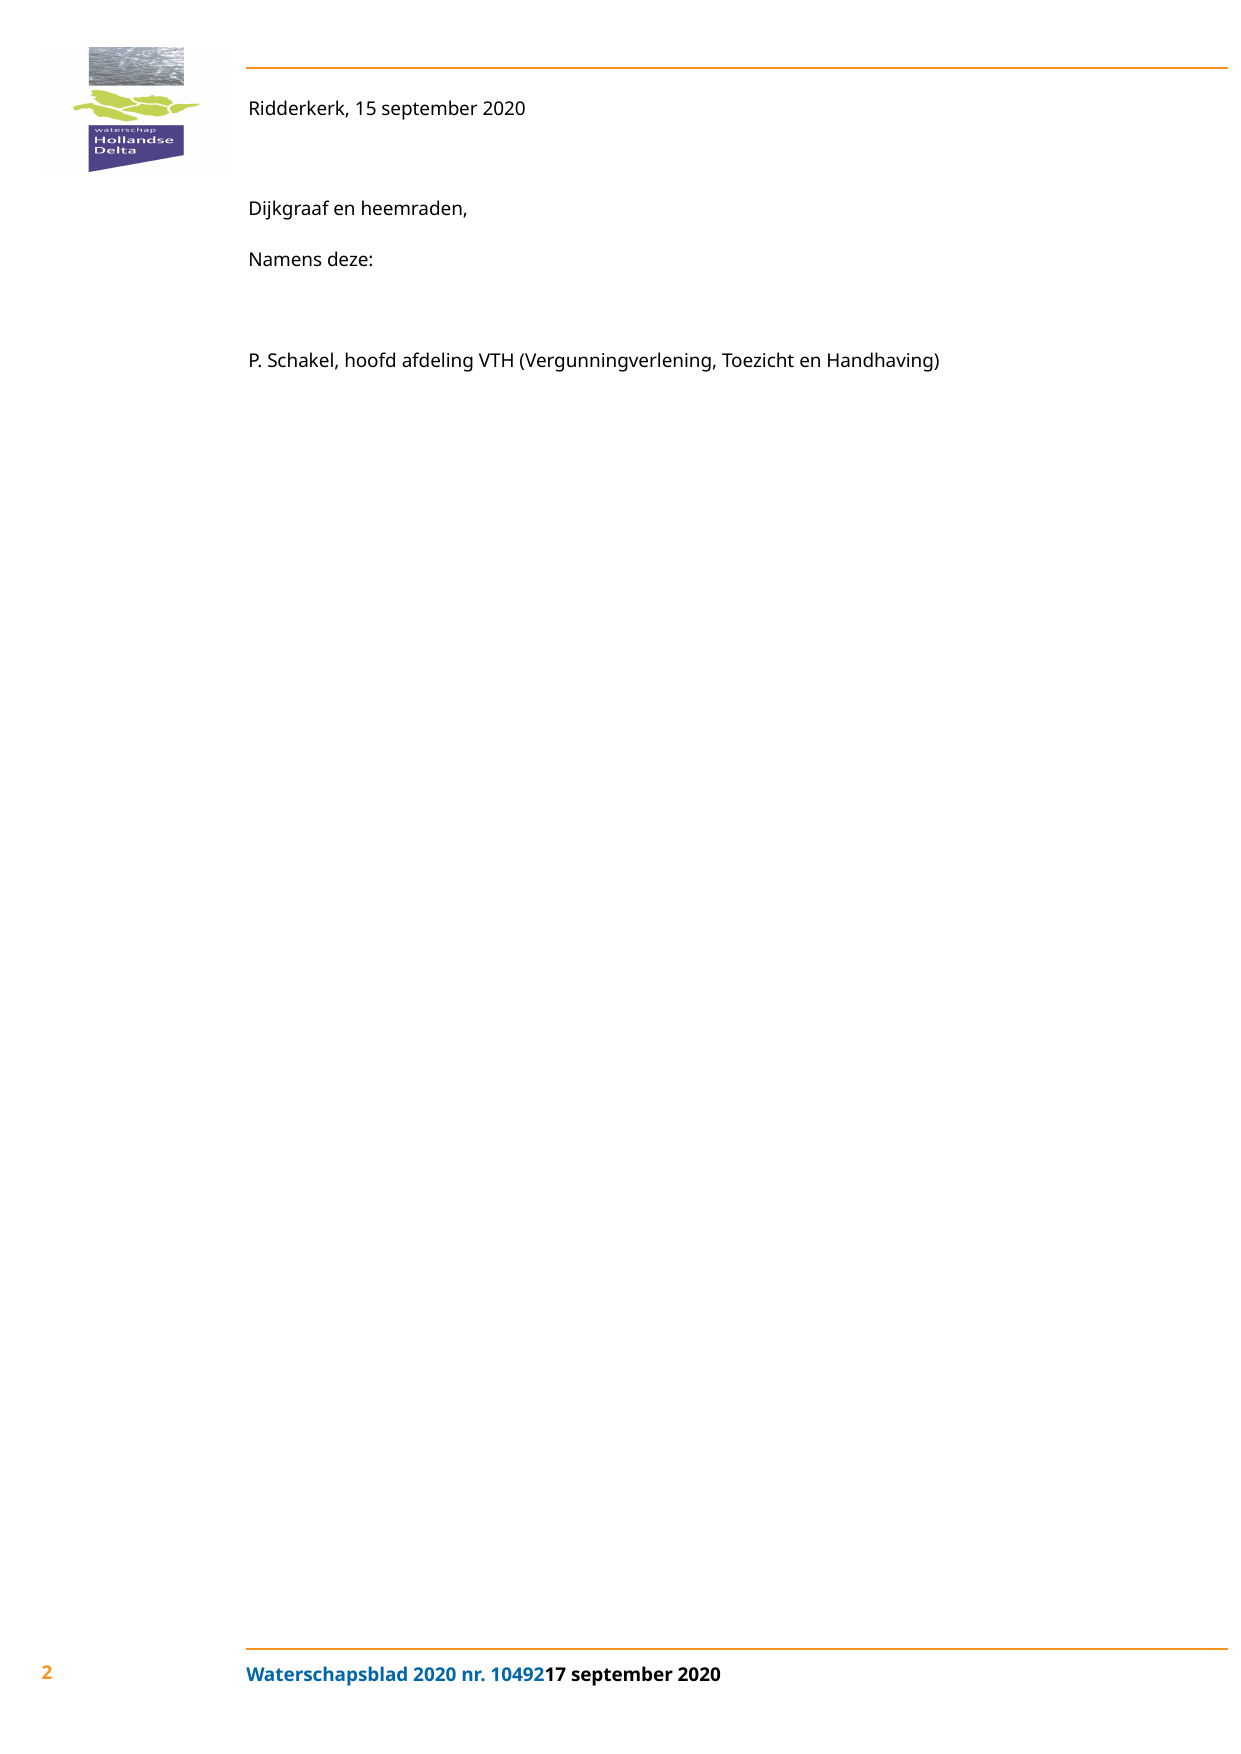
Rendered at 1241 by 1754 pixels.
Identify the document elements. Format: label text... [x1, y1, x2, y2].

text Namens deze: [248, 246, 1152, 272]
text Ridderkerk, 15 september 2020 [248, 95, 1152, 121]
picture [41, 47, 231, 172]
text P. Schakel, hoofd afdeling VTH (Vergunningverlening, Toezicht en Handhaving) [248, 347, 1152, 373]
text Dijkgraaf en heemraden, [248, 196, 1152, 221]
